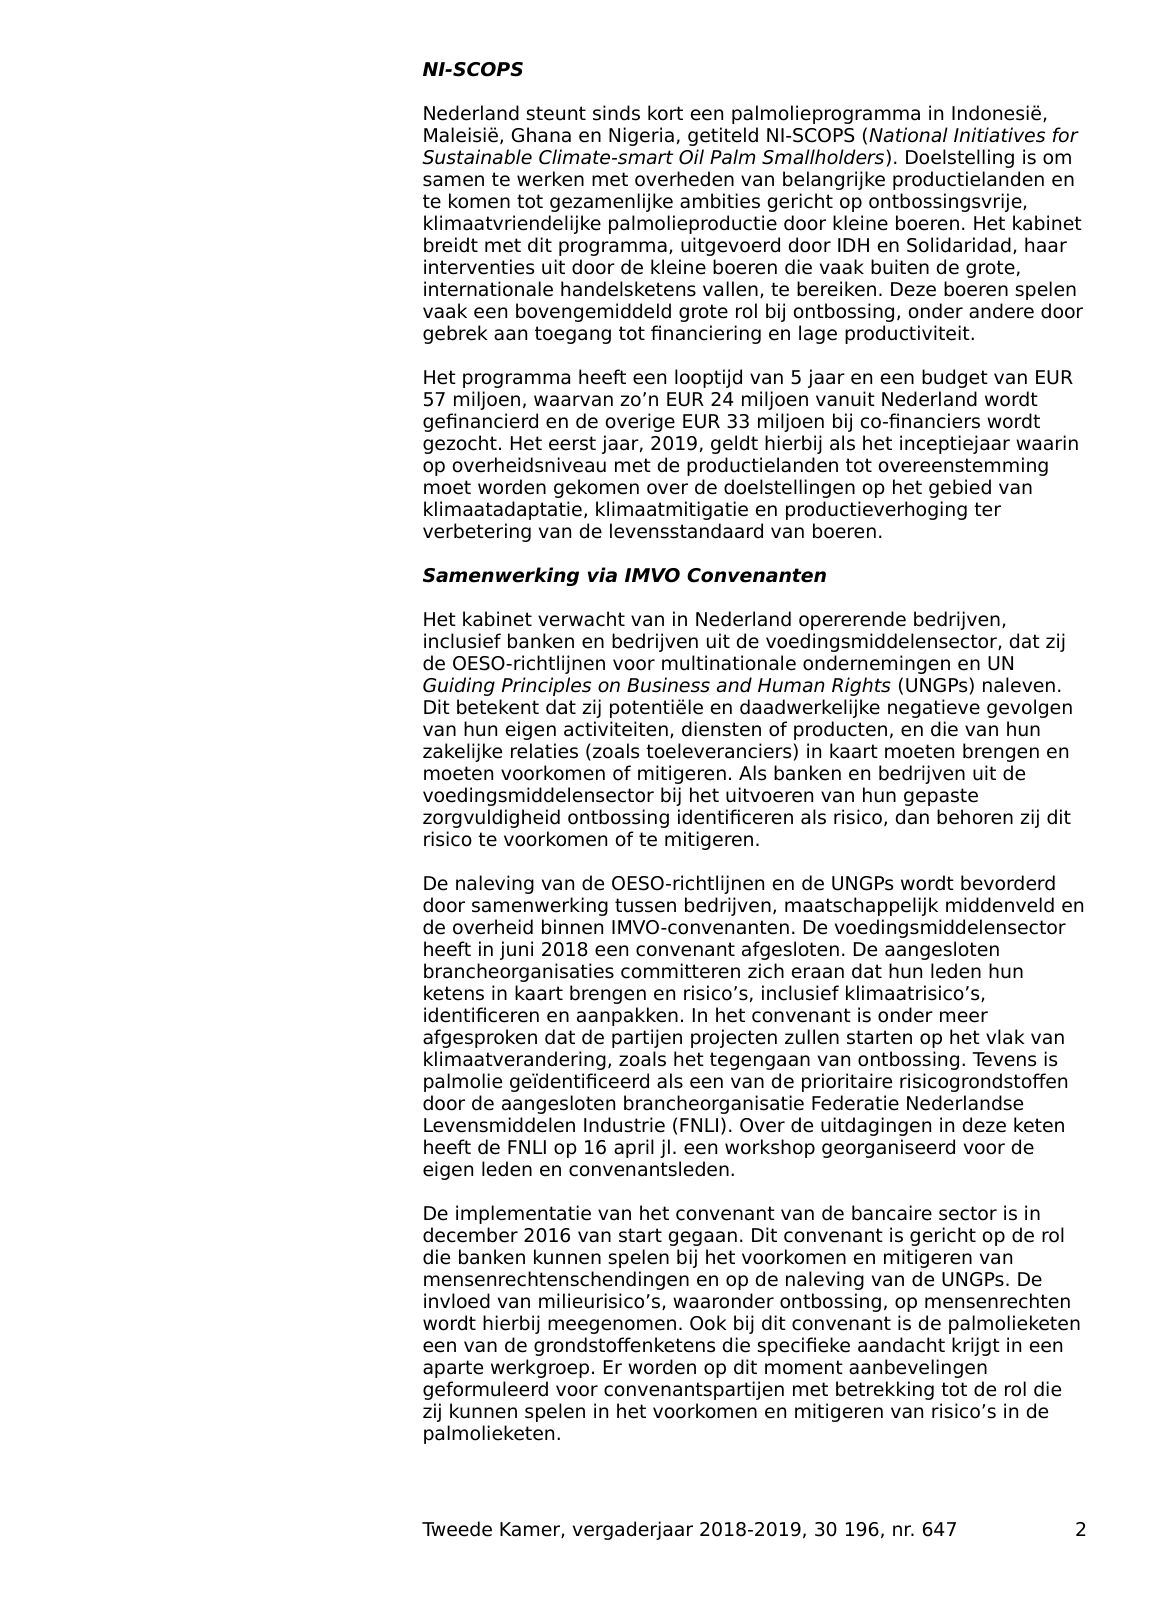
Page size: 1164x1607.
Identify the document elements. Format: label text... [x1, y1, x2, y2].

text De implementatie van het convenant van de bancaire sector is in december 2016 van start gegaan. Dit convenant is gericht op de rol die banken kunnen spelen bij het voorkomen en mitigeren van mensenrechtenschendingen en op de naleving van de UNGPs. De invloed van milieurisico’s, waaronder ontbossing, op mensenrechten wordt hierbij meegenomen. Ook bij dit convenant is de palmolieketen een van de grondstoffenketens die specifieke aandacht krijgt in een aparte werkgroep. Er worden op dit moment aanbevelingen geformuleerd voor convenantspartijen met betrekking tot de rol die zij kunnen spelen in het voorkomen en mitigeren van risico’s in de palmolieketen. [422, 1203, 1087, 1445]
subtitle NI-SCOPS [422, 59, 1087, 81]
text Het programma heeft een looptijd van 5 jaar en een budget van EUR 57 miljoen, waarvan zo’n EUR 24 miljoen vanuit Nederland wordt gefinancierd en de overige EUR 33 miljoen bij co-financiers wordt gezocht. Het eerst jaar, 2019, geldt hierbij als het inceptiejaar waarin op overheidsniveau met de productielanden tot overeenstemming moet worden gekomen over de doelstellingen op het gebied van klimaatadaptatie, klimaatmitigatie en productieverhoging ter verbetering van de levensstandaard van boeren. [422, 367, 1087, 543]
text Het kabinet verwacht van in Nederland opererende bedrijven, inclusief banken en bedrijven uit de voedingsmiddelensector, dat zij de OESO-richtlijnen voor multinationale ondernemingen en UN Guiding Principles on Business and Human Rights (UNGPs) naleven. Dit betekent dat zij potentiële en daadwerkelijke negatieve gevolgen van hun eigen activiteiten, diensten of producten, en die van hun zakelijke relaties (zoals toeleveranciers) in kaart moeten brengen en moeten voorkomen of mitigeren. Als banken en bedrijven uit de voedingsmiddelensector bij het uitvoeren van hun gepaste zorgvuldigheid ontbossing identificeren als risico, dan behoren zij dit risico te voorkomen of te mitigeren. [422, 609, 1087, 851]
text Nederland steunt sinds kort een palmolieprogramma in Indonesië, Maleisië, Ghana en Nigeria, getiteld NI-SCOPS (National Initiatives for Sustainable Climate-smart Oil Palm Smallholders). Doelstelling is om samen te werken met overheden van belangrijke productielanden en te komen tot gezamenlijke ambities gericht op ontbossingsvrije, klimaatvriendelijke palmolieproductie door kleine boeren. Het kabinet breidt met dit programma, uitgevoerd door IDH en Solidaridad, haar interventies uit door de kleine boeren die vaak buiten de grote, internationale handelsketens vallen, te bereiken. Deze boeren spelen vaak een bovengemiddeld grote rol bij ontbossing, onder andere door gebrek aan toegang tot financiering en lage productiviteit. [422, 103, 1087, 345]
subtitle Samenwerking via IMVO Convenanten [422, 565, 1087, 587]
text De naleving van de OESO-richtlijnen en de UNGPs wordt bevorderd door samenwerking tussen bedrijven, maatschappelijk middenveld en de overheid binnen IMVO-convenanten. De voedingsmiddelensector heeft in juni 2018 een convenant afgesloten. De aangesloten brancheorganisaties committeren zich eraan dat hun leden hun ketens in kaart brengen en risico’s, inclusief klimaatrisico’s, identificeren en aanpakken. In het convenant is onder meer afgesproken dat de partijen projecten zullen starten op het vlak van klimaatverandering, zoals het tegengaan van ontbossing. Tevens is palmolie geïdentificeerd als een van de prioritaire risicogrondstoffen door de aangesloten brancheorganisatie Federatie Nederlandse Levensmiddelen Industrie (FNLI). Over de uitdagingen in deze keten heeft de FNLI op 16 april jl. een workshop georganiseerd voor de eigen leden en convenantsleden. [422, 873, 1087, 1181]
